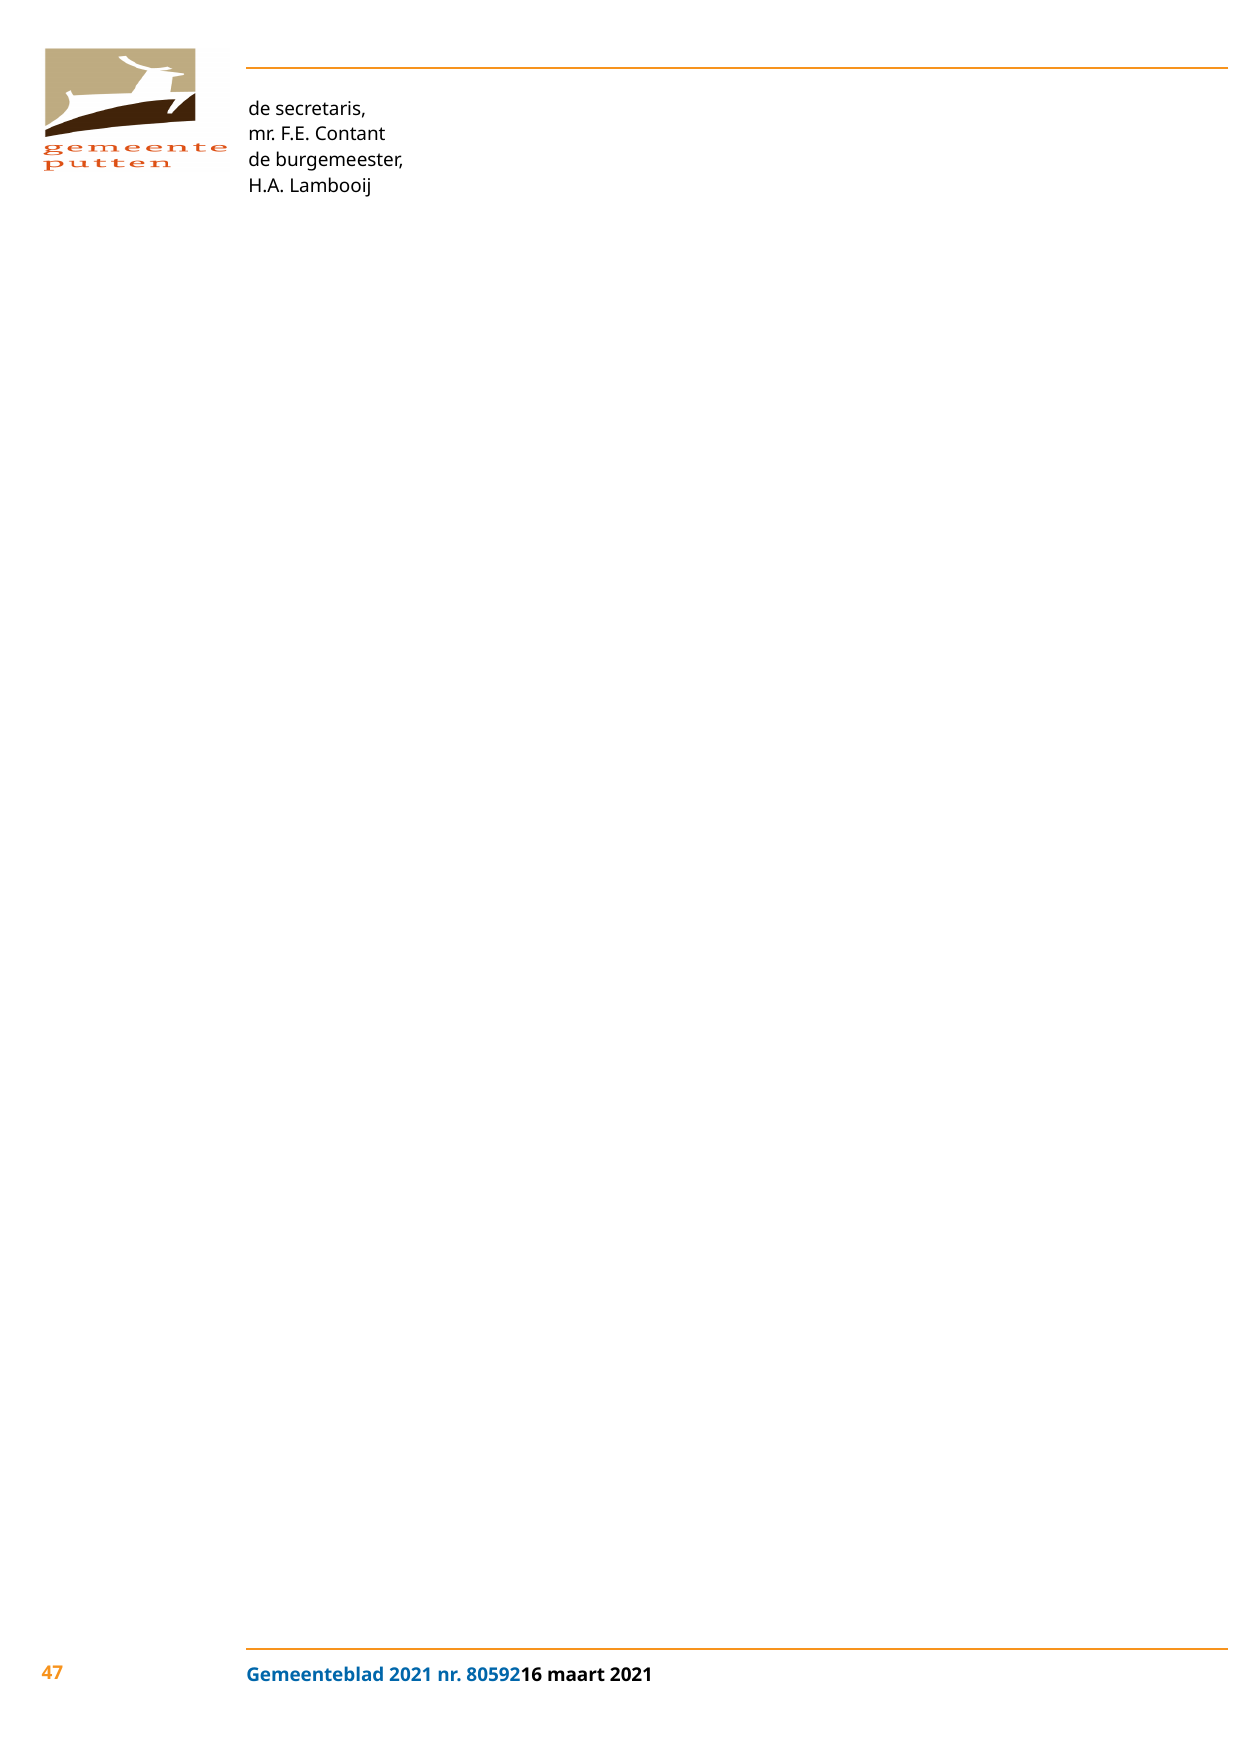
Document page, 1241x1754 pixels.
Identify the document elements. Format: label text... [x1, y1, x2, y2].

text de secretaris, [248, 95, 1152, 121]
text H.A. Lambooij [248, 172, 1152, 198]
picture [41, 47, 231, 172]
text mr. F.E. Contant [248, 121, 1152, 146]
text de burgemeester, [248, 146, 1152, 172]
